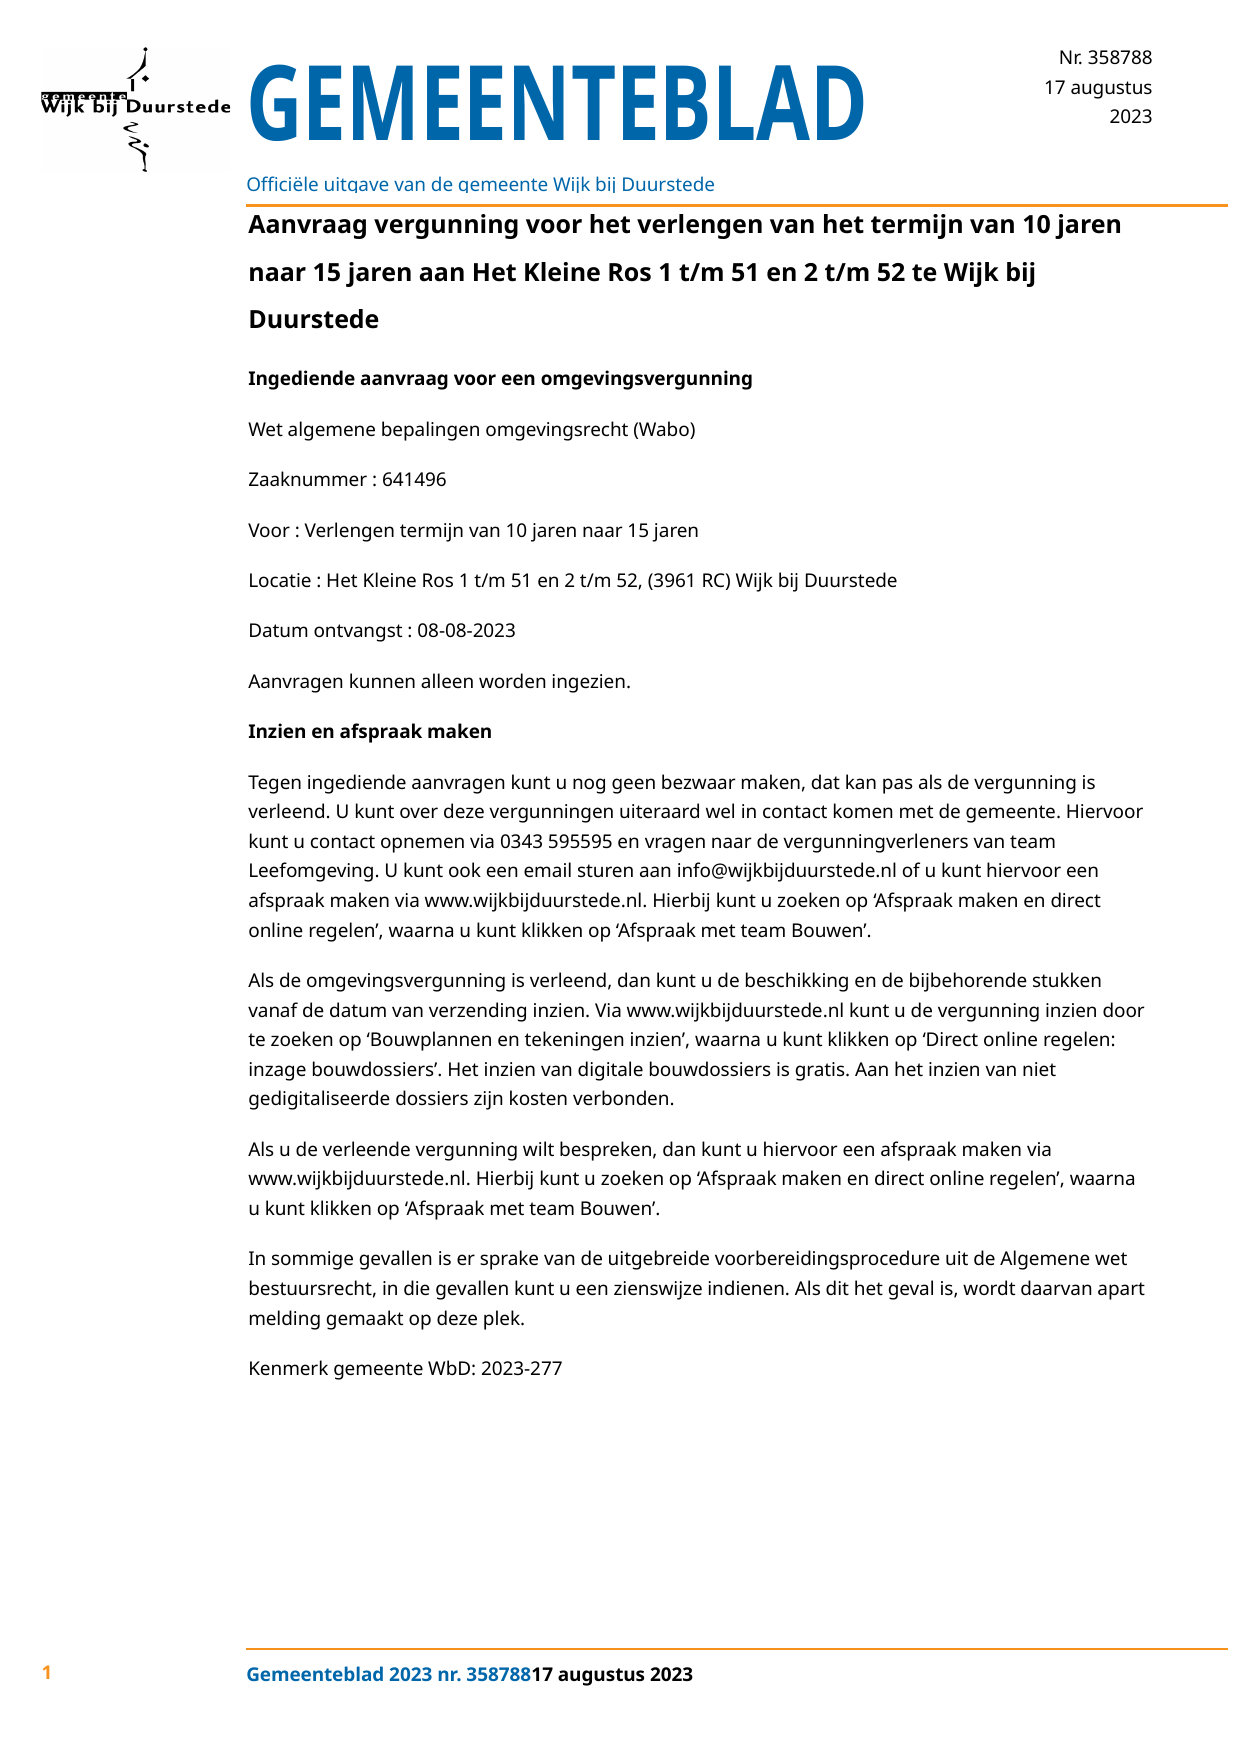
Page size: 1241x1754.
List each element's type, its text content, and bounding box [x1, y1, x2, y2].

picture [41, 47, 231, 172]
text Datum ontvangst : 08-08-2023 [248, 618, 1152, 643]
text Voor : Verlengen termijn van 10 jaren naar 15 jaren [248, 517, 1152, 542]
text Als u de verleende vergunning wilt bespreken, dan kunt u hiervoor een afspraak maken via www.wijkbijduurstede.nl. Hierbij kunt u zoeken op ‘Afspraak maken en direct online regelen’, waarna u kunt klikken op ‘Afspraak met team Bouwen’. [248, 1136, 1152, 1221]
text In sommige gevallen is er sprake van de uitgebreide voorbereidingsprocedure uit de Algemene wet bestuursrecht, in die gevallen kunt u een zienswijze indienen. Als dit het geval is, wordt daarvan apart melding gemaakt op deze plek. [248, 1246, 1152, 1330]
text Ingediende aanvraag voor een omgevingsvergunning [248, 366, 1152, 391]
text Kenmerk gemeente WbD: 2023-277 [248, 1355, 1152, 1381]
text Tegen ingediende aanvragen kunt u nog geen bezwaar maken, dat kan pas als de vergunning is verleend. U kunt over deze vergunningen uiteraard wel in contact komen met de gemeente. Hiervoor kunt u contact opnemen via 0343 595595 en vragen naar de vergunningverleners van team Leefomgeving. U kunt ook een email sturen aan info@wijkbijduurstede.nl of u kunt hiervoor een afspraak maken via www.wijkbijduurstede.nl. Hierbij kunt u zoeken op ‘Afspraak maken en direct online regelen’, waarna u kunt klikken op ‘Afspraak met team Bouwen’. [248, 769, 1152, 942]
text Aanvragen kunnen alleen worden ingezien. [248, 668, 1152, 694]
text Zaaknummer : 641496 [248, 466, 1152, 492]
text Inzien en afspraak maken [248, 718, 1152, 744]
text Als de omgevingsvergunning is verleend, dan kunt u de beschikking en de bijbehorende stukken vanaf de datum van verzending inzien. Via www.wijkbijduurstede.nl kunt u de vergunning inzien door te zoeken op ‘Bouwplannen en tekeningen inzien’, waarna u kunt klikken op ‘Direct online regelen: inzage bouwdossiers’. Het inzien van digitale bouwdossiers is gratis. Aan het inzien van niet gedigitaliseerde dossiers zijn kosten verbonden. [248, 967, 1152, 1111]
text Wet algemene bepalingen omgevingsrecht (Wabo) [248, 416, 1152, 442]
text Aanvraag vergunning voor het verlengen van het termijn van 10 jaren naar 15 jaren aan Het Kleine Ros 1 t/m 51 en 2 t/m 52 te Wijk bij Duurstede [248, 207, 1152, 336]
text Locatie : Het Kleine Ros 1 t/m 51 en 2 t/m 52, (3961 RC) Wijk bij Duurstede [248, 567, 1152, 593]
